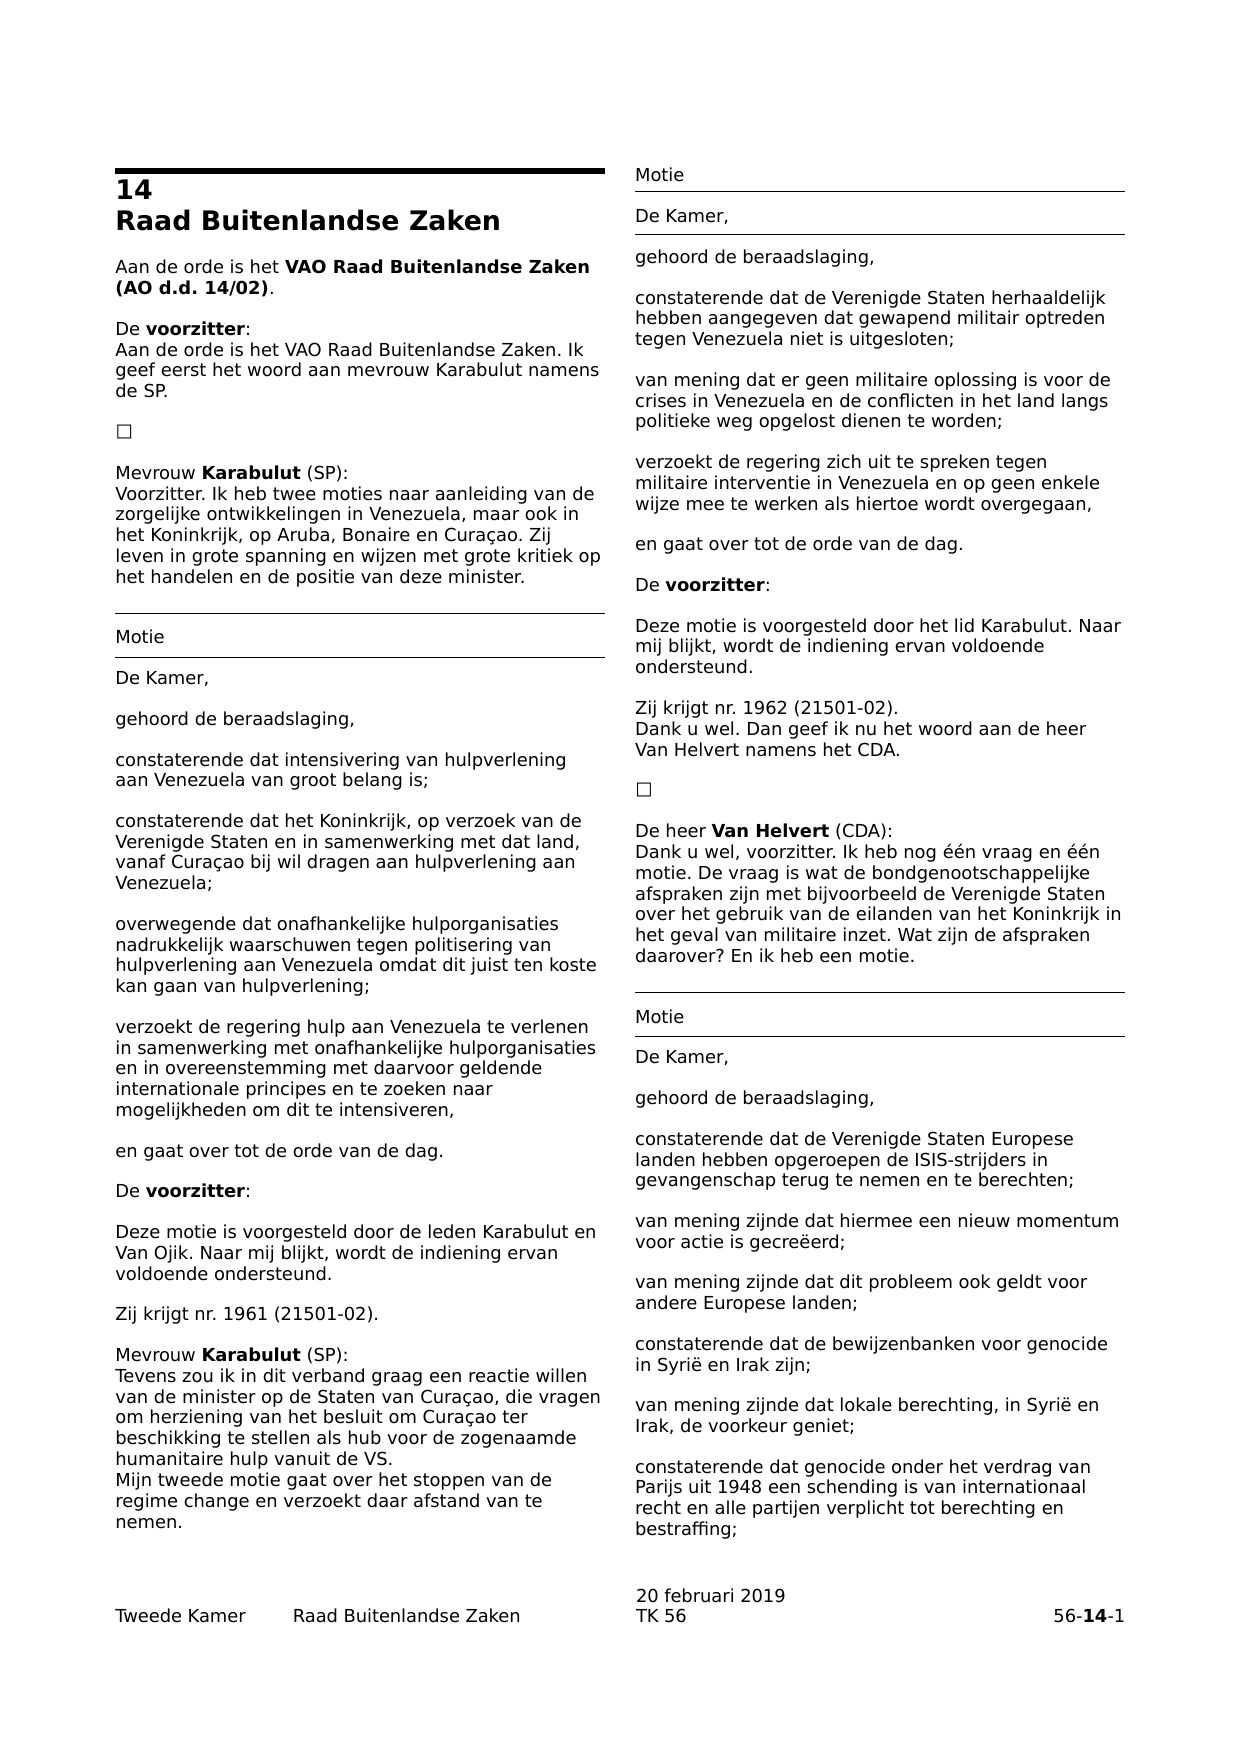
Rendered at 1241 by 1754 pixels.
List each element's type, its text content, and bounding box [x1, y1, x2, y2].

text De Kamer, [115, 668, 605, 689]
text gehoord de beraadslaging, [635, 247, 1125, 267]
text van mening zijnde dat dit probleem ook geldt voor andere Europese landen; [635, 1272, 1125, 1314]
text De voorzitter: [115, 318, 605, 339]
text Voorzitter. Ik heb twee moties naar aanleiding van de zorgelijke ontwikkelingen in Venezuela, maar ook in het Koninkrijk, op Aruba, Bonaire en Curaçao. Zij leven in grote spanning en wijzen met grote kritiek op het handelen en de positie van deze minister. [115, 483, 605, 587]
text Aan de orde is het VAO Raad Buitenlandse Zaken (AO d.d. 14/02). [115, 257, 605, 298]
text constaterende dat intensivering van hulpverlening aan Venezuela van groot belang is; [115, 749, 605, 791]
text van mening zijnde dat lokale berechting, in Syrië en Irak, de voorkeur geniet; [635, 1395, 1125, 1437]
text van mening zijnde dat hiermee een nieuw momentum voor actie is gecreëerd; [635, 1211, 1125, 1252]
text Deze motie is voorgesteld door de leden Karabulut en Van Ojik. Naar mij blijkt, wordt de indiening ervan voldoende ondersteund. [115, 1222, 605, 1284]
text verzoekt de regering hulp aan Venezuela te verlenen in samenwerking met onafhankelijke hulporganisaties en in overeenstemming met daarvoor geldende internationale principes en te zoeken naar mogelijkheden om dit te intensiveren, [115, 1017, 605, 1120]
text Tevens zou ik in dit verband graag een reactie willen van de minister op de Staten van Curaçao, die vragen om herziening van het besluit om Curaçao ter beschikking te stellen als hub voor de zogenaamde humanitaire hulp vanuit de VS. [115, 1366, 605, 1470]
text constaterende dat het Koninkrijk, op verzoek van de Verenigde Staten en in samenwerking met dat land, vanaf Curaçao bij wil dragen aan hulpverlening aan Venezuela; [115, 811, 605, 894]
text Deze motie is voorgesteld door het lid Karabulut. Naar mij blijkt, wordt de indiening ervan voldoende ondersteund. [635, 616, 1125, 678]
text De Kamer, [635, 1047, 1125, 1068]
text De voorzitter: [115, 1181, 605, 1202]
text Dank u wel. Dan geef ik nu het woord aan de heer Van Helvert namens het CDA. [635, 718, 1125, 760]
text verzoekt de regering zich uit te spreken tegen militaire interventie in Venezuela en op geen enkele wijze mee te werken als hiertoe wordt overgegaan, [635, 452, 1125, 514]
text overwegende dat onafhankelijke hulporganisaties nadrukkelijk waarschuwen tegen politisering van hulpverlening aan Venezuela omdat dit juist ten koste kan gaan van hulpverlening; [115, 914, 605, 997]
text Motie [635, 1006, 1125, 1027]
text Aan de orde is het VAO Raad Buitenlandse Zaken. Ik geef eerst het woord aan mevrouw Karabulut namens de SP. [115, 339, 605, 402]
text gehoord de beraadslaging, [115, 709, 605, 729]
text De voorzitter: [635, 575, 1125, 596]
text en gaat over tot de orde van de dag. [635, 534, 1125, 555]
text Mevrouw Karabulut (SP): [115, 462, 605, 483]
text constaterende dat de bewijzenbanken voor genocide in Syrië en Irak zijn; [635, 1334, 1125, 1375]
text gehoord de beraadslaging, [635, 1088, 1125, 1109]
text Motie [635, 165, 1125, 186]
text De heer Van Helvert (CDA): [635, 821, 1125, 842]
text constaterende dat genocide onder het verdrag van Parijs uit 1948 een schending is van internationaal recht en alle partijen verplicht tot berechting en bestraffing; [635, 1457, 1125, 1539]
text constaterende dat de Verenigde Staten herhaaldelijk hebben aangegeven dat gewapend militair optreden tegen Venezuela niet is uitgesloten; [635, 287, 1125, 350]
text van mening dat er geen militaire oplossing is voor de crises in Venezuela en de conflicten in het land langs politieke weg opgelost dienen te worden; [635, 370, 1125, 432]
text Mevrouw Karabulut (SP): [115, 1345, 605, 1366]
text constaterende dat de Verenigde Staten Europese landen hebben opgeroepen de ISIS-strijders in gevangenschap terug te nemen en te berechten; [635, 1129, 1125, 1191]
text Zij krijgt nr. 1962 (21501-02). [635, 698, 1125, 718]
text Dank u wel, voorzitter. Ik heb nog één vraag en één motie. De vraag is wat de bondgenootschappelijke afspraken zijn met bijvoorbeeld de Verenigde Staten over het gebruik van de eilanden van het Koninkrijk in het geval van militaire inzet. Wat zijn de afspraken daarover? En ik heb een motie. [635, 842, 1125, 967]
text ⬜ [635, 780, 1125, 801]
text en gaat over tot de orde van de dag. [115, 1140, 605, 1161]
title 14 Raad Buitenlandse Zaken [115, 174, 605, 237]
text De Kamer, [635, 206, 1125, 227]
text ⬜ [115, 422, 605, 442]
text Motie [115, 627, 605, 648]
text Mijn tweede motie gaat over het stoppen van de regime change en verzoekt daar afstand van te nemen. [115, 1470, 605, 1532]
text Zij krijgt nr. 1961 (21501-02). [115, 1304, 605, 1325]
